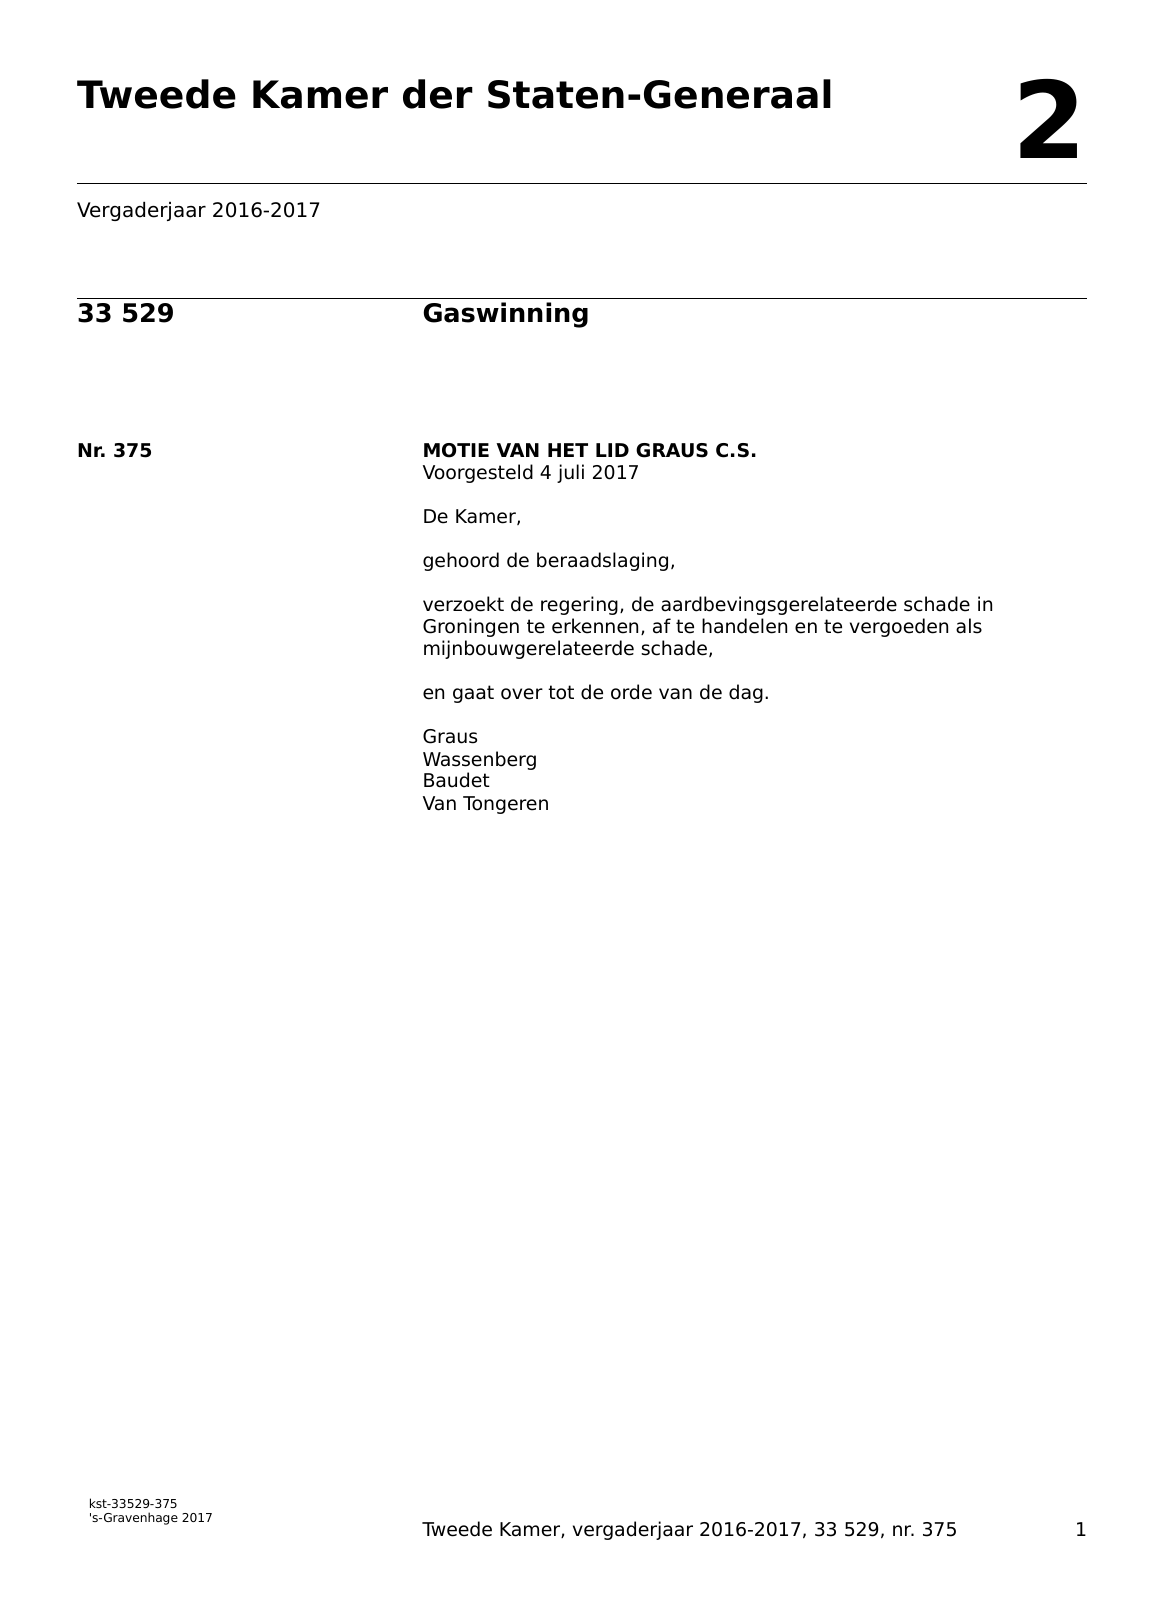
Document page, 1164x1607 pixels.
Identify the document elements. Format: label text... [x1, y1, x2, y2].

text verzoekt de regering, de aardbevingsgerelateerde schade in Groningen te erkennen, af te handelen en te vergoeden als mijnbouwgerelateerde schade, [422, 594, 1087, 660]
text Graus [422, 726, 1087, 748]
text Wassenberg [422, 748, 1087, 770]
text Baudet [422, 770, 1087, 792]
table_header 2 [886, 59, 1087, 183]
table_header Tweede Kamer der Staten-Generaal [77, 59, 886, 183]
text Voorgesteld 4 juli 2017 [422, 462, 1087, 484]
text gehoord de beraadslaging, [422, 550, 1087, 572]
subtitle Nr. 375 MOTIE VAN HET LID GRAUS C.S. [77, 440, 1087, 462]
text Van Tongeren [422, 792, 1087, 814]
subtitle 33 529 Gaswinning [77, 299, 1087, 329]
text 's-Gravenhage 2017 [88, 1511, 323, 1525]
table_cell Vergaderjaar 2016-2017 [77, 184, 1087, 298]
text De Kamer, [422, 506, 1087, 528]
text kst-33529-375 [88, 1497, 323, 1511]
text en gaat over tot de orde van de dag. [422, 682, 1087, 704]
